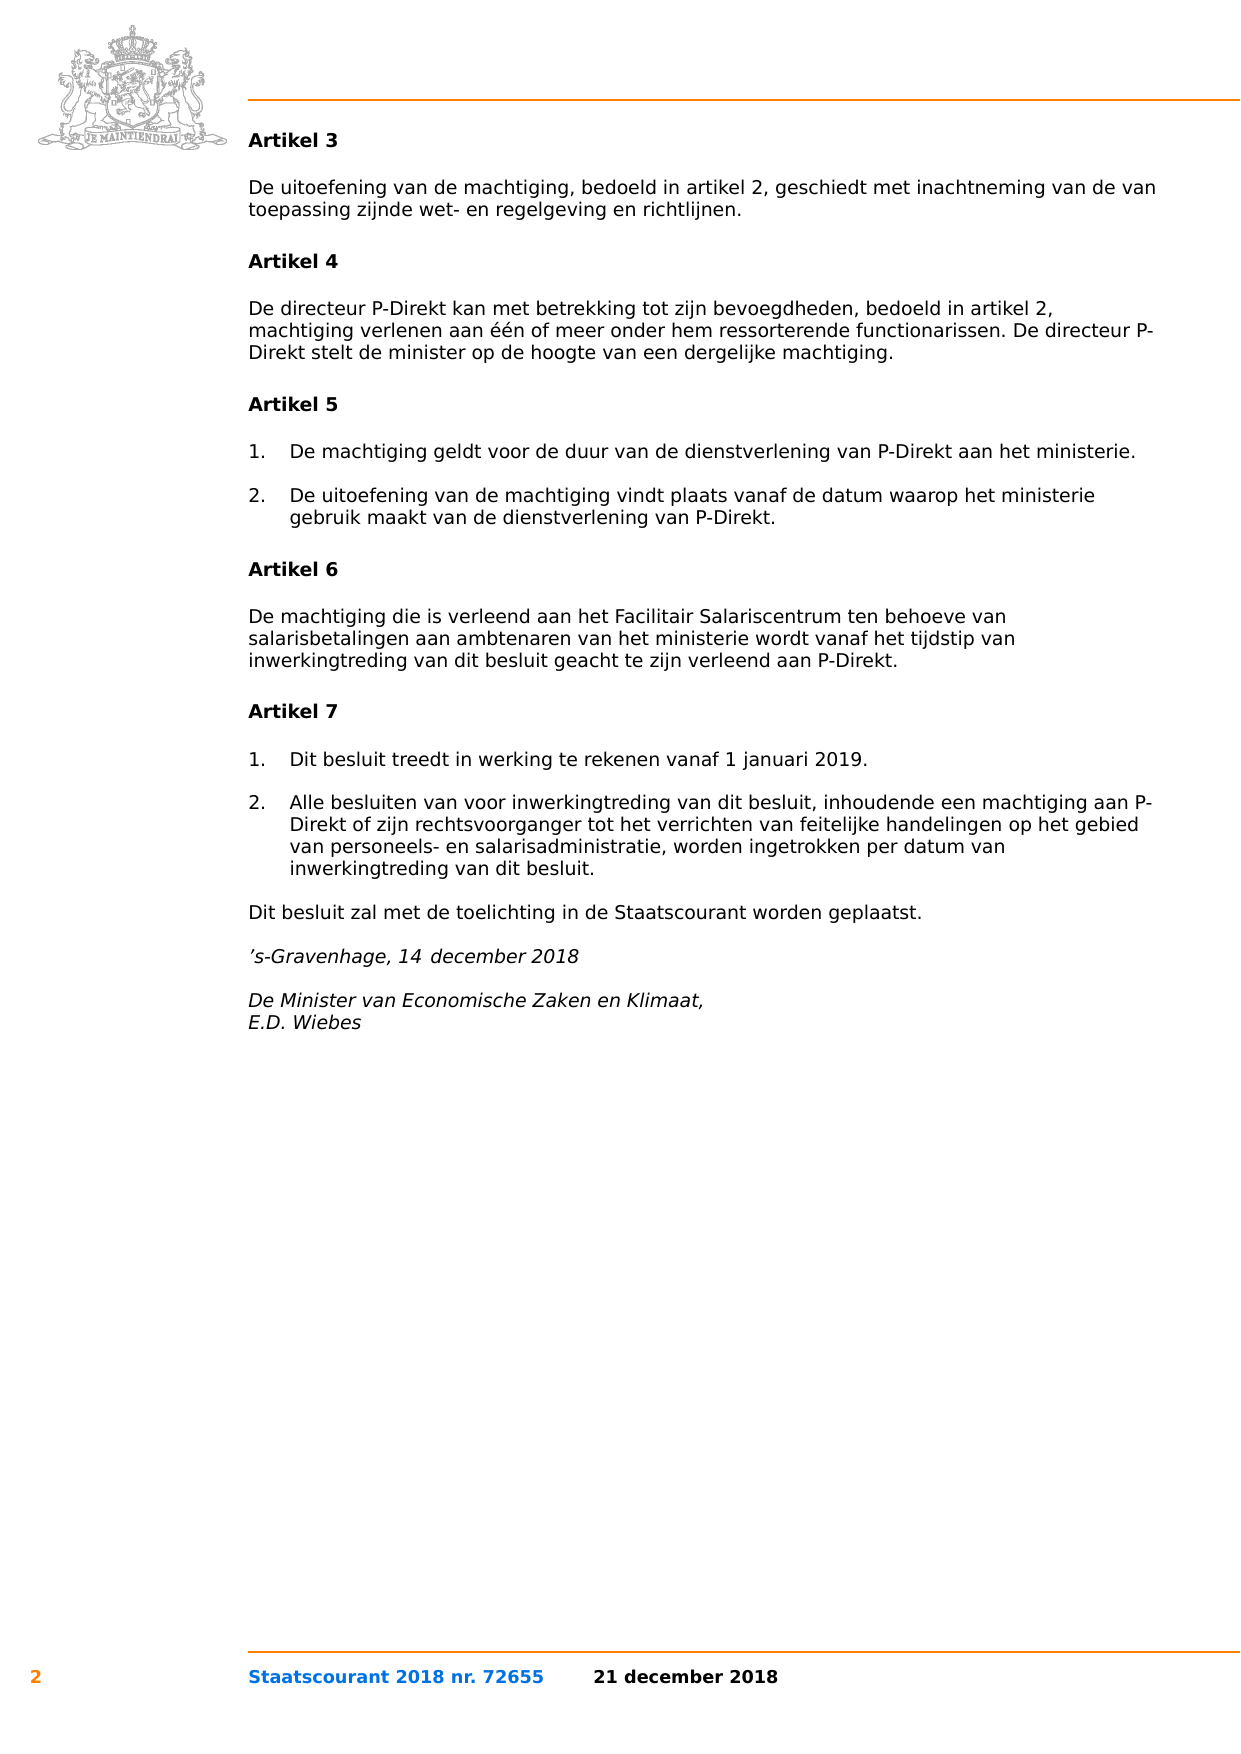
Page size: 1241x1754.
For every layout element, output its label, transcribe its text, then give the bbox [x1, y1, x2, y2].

text Dit besluit zal met de toelichting in de Staatscourant worden geplaatst. [248, 902, 1163, 924]
text 1. Dit besluit treedt in werking te rekenen vanaf 1 januari 2019. [248, 748, 1163, 770]
subtitle Artikel 6 [248, 558, 1163, 581]
subtitle Artikel 5 [248, 394, 1163, 416]
text De Minister van Economische Zaken en Klimaat, E.D. Wiebes [248, 990, 1163, 1034]
text De directeur P-Direkt kan met betrekking tot zijn bevoegdheden, bedoeld in artikel 2, machtiging verlenen aan één of meer onder hem ressorterende functionarissen. De directeur P-Direkt stelt de minister op de hoogte van een dergelijke machtiging. [248, 298, 1163, 364]
subtitle Artikel 4 [248, 251, 1163, 273]
text 2. De uitoefening van de machtiging vindt plaats vanaf de datum waarop het ministerie gebruik maakt van de dienstverlening van P-Direkt. [248, 484, 1163, 528]
text ’s-Gravenhage, 14 december 2018 [248, 946, 1163, 968]
text 1. De machtiging geldt voor de duur van de dienstverlening van P-Direkt aan het ministerie. [248, 441, 1163, 463]
picture [38, 25, 227, 150]
subtitle Artikel 3 [248, 130, 1163, 152]
text De machtiging die is verleend aan het Facilitair Salariscentrum ten behoeve van salarisbetalingen aan ambtenaren van het ministerie wordt vanaf het tijdstip van inwerkingtreding van dit besluit geacht te zijn verleend aan P-Direkt. [248, 606, 1163, 671]
text 2. Alle besluiten van voor inwerkingtreding van dit besluit, inhoudende een machtiging aan P-Direkt of zijn rechtsvoorganger tot het verrichten van feitelijke handelingen op het gebied van personeels- en salarisadministratie, worden ingetrokken per datum van inwerkingtreding van dit besluit. [248, 792, 1163, 880]
subtitle Artikel 7 [248, 701, 1163, 723]
text De uitoefening van de machtiging, bedoeld in artikel 2, geschiedt met inachtneming van de van toepassing zijnde wet- en regelgeving en richtlijnen. [248, 177, 1163, 221]
